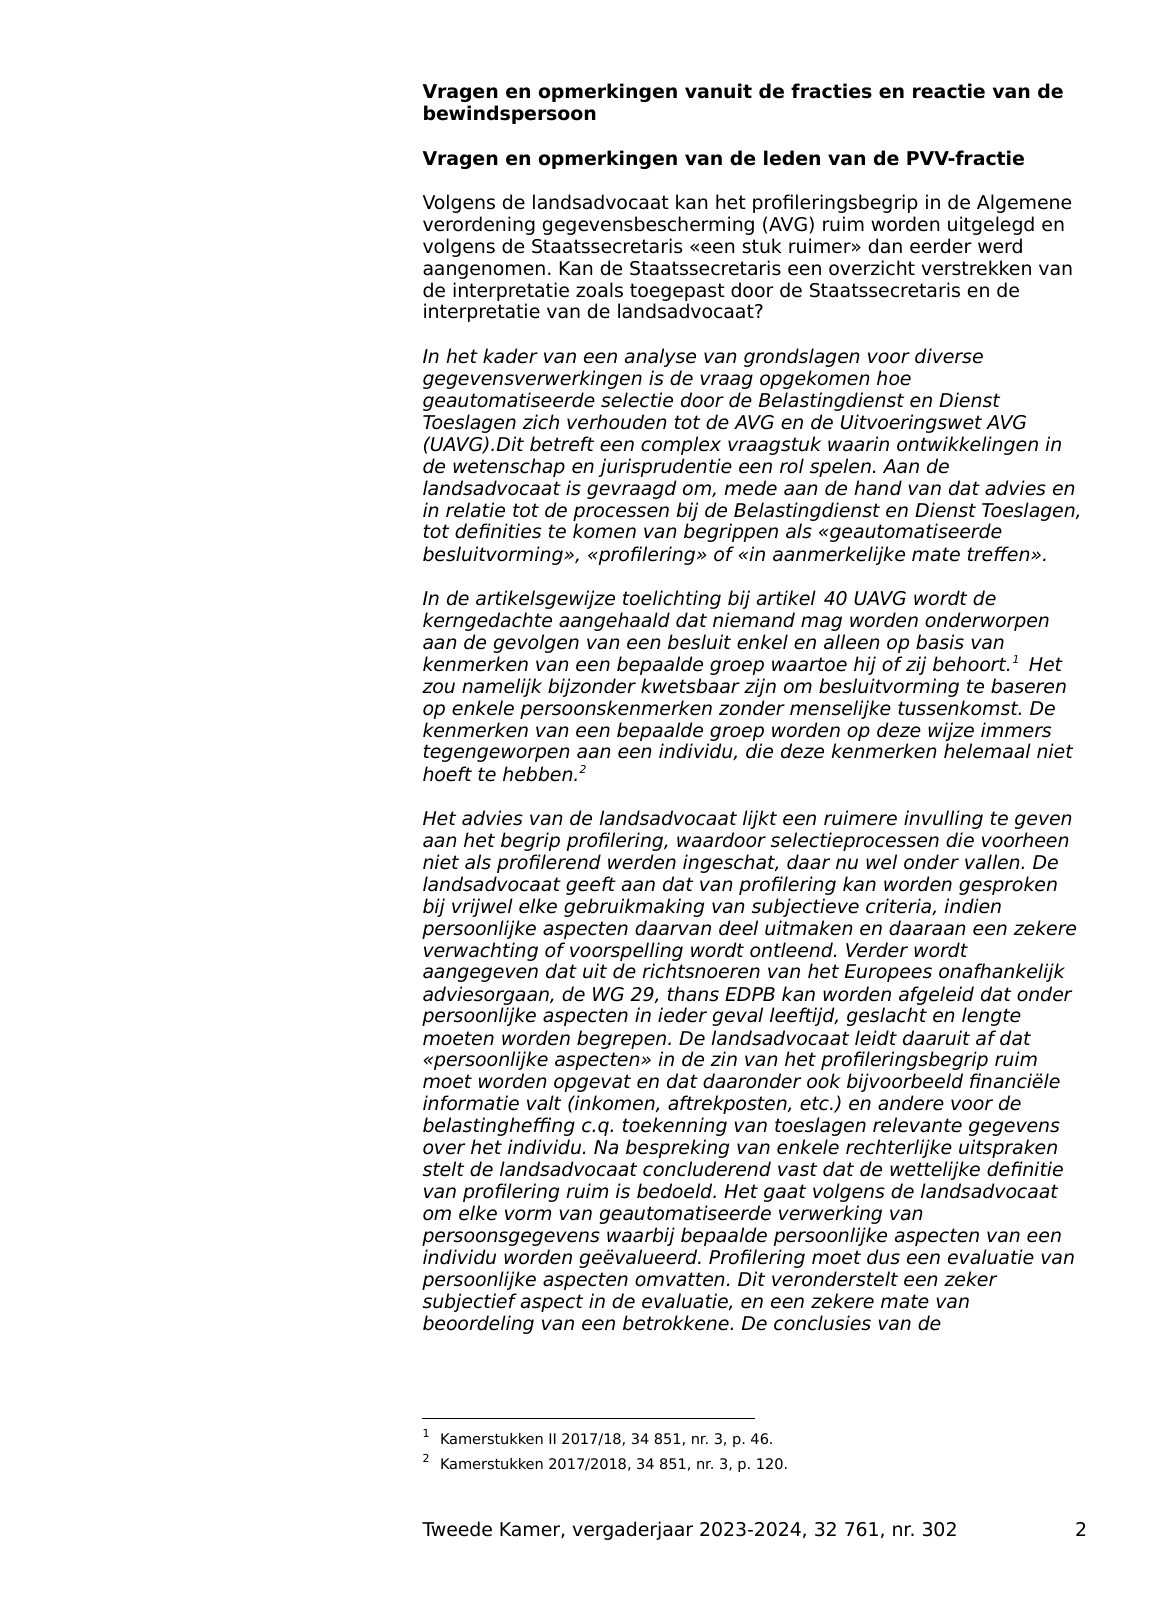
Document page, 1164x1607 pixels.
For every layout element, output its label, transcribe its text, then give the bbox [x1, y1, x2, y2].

text Kamerstukken II 2017/18, 34 851, nr. 3, p. 46. [422, 1427, 1087, 1449]
text In de artikelsgewijze toelichting bij artikel 40 UAVG wordt de kerngedachte aangehaald dat niemand mag worden onderworpen aan de gevolgen van een besluit enkel en alleen op basis van kenmerken van een bepaalde groep waartoe hij of zij behoort. Het zou namelijk bijzonder kwetsbaar zijn om besluitvorming te baseren op enkele persoonskenmerken zonder menselijke tussenkomst. De kenmerken van een bepaalde groep worden op deze wijze immers tegengeworpen aan een individu, die deze kenmerken helemaal niet hoeft te hebben. [422, 588, 1087, 785]
subtitle Vragen en opmerkingen van de leden van de PVV-fractie [422, 147, 1087, 169]
text In het kader van een analyse van grondslagen voor diverse gegevensverwerkingen is de vraag opgekomen hoe geautomatiseerde selectie door de Belastingdienst en Dienst Toeslagen zich verhouden tot de AVG en de Uitvoeringswet AVG (UAVG).Dit betreft een complex vraagstuk waarin ontwikkelingen in de wetenschap en jurisprudentie een rol spelen. Aan de landsadvocaat is gevraagd om, mede aan de hand van dat advies en in relatie tot de processen bij de Belastingdienst en Dienst Toeslagen, tot definities te komen van begrippen als «geautomatiseerde besluitvorming», «profilering» of «in aanmerkelijke mate treffen». [422, 346, 1087, 565]
text Volgens de landsadvocaat kan het profileringsbegrip in de Algemene verordening gegevensbescherming (AVG) ruim worden uitgelegd en volgens de Staatssecretaris «een stuk ruimer» dan eerder werd aangenomen. Kan de Staatssecretaris een overzicht verstrekken van de interpretatie zoals toegepast door de Staatssecretaris en de interpretatie van de landsadvocaat? [422, 192, 1087, 323]
subtitle Vragen en opmerkingen vanuit de fracties en reactie van de bewindspersoon [422, 81, 1087, 125]
text Het advies van de landsadvocaat lijkt een ruimere invulling te geven aan het begrip profilering, waardoor selectieprocessen die voorheen niet als profilerend werden ingeschat, daar nu wel onder vallen. De landsadvocaat geeft aan dat van profilering kan worden gesproken bij vrijwel elke gebruikmaking van subjectieve criteria, indien persoonlijke aspecten daarvan deel uitmaken en daaraan een zekere verwachting of voorspelling wordt ontleend. Verder wordt aangegeven dat uit de richtsnoeren van het Europees onafhankelijk adviesorgaan, de WG 29, thans EDPB kan worden afgeleid dat onder persoonlijke aspecten in ieder geval leeftijd, geslacht en lengte moeten worden begrepen. De landsadvocaat leidt daaruit af dat «persoonlijke aspecten» in de zin van het profileringsbegrip ruim moet worden opgevat en dat daaronder ook bijvoorbeeld financiële informatie valt (inkomen, aftrekposten, etc.) en andere voor de belastingheffing c.q. toekenning van toeslagen relevante gegevens over het individu. Na bespreking van enkele rechterlijke uitspraken stelt de landsadvocaat concluderend vast dat de wettelijke definitie van profilering ruim is bedoeld. Het gaat volgens de landsadvocaat om elke vorm van geautomatiseerde verwerking van persoonsgegevens waarbij bepaalde persoonlijke aspecten van een individu worden geëvalueerd. Profilering moet dus een evaluatie van persoonlijke aspecten omvatten. Dit veronderstelt een zeker subjectief aspect in de evaluatie, en een zekere mate van beoordeling van een betrokkene. De conclusies van de [422, 808, 1087, 1335]
text Kamerstukken 2017/2018, 34 851, nr. 3, p. 120. [422, 1452, 1087, 1474]
